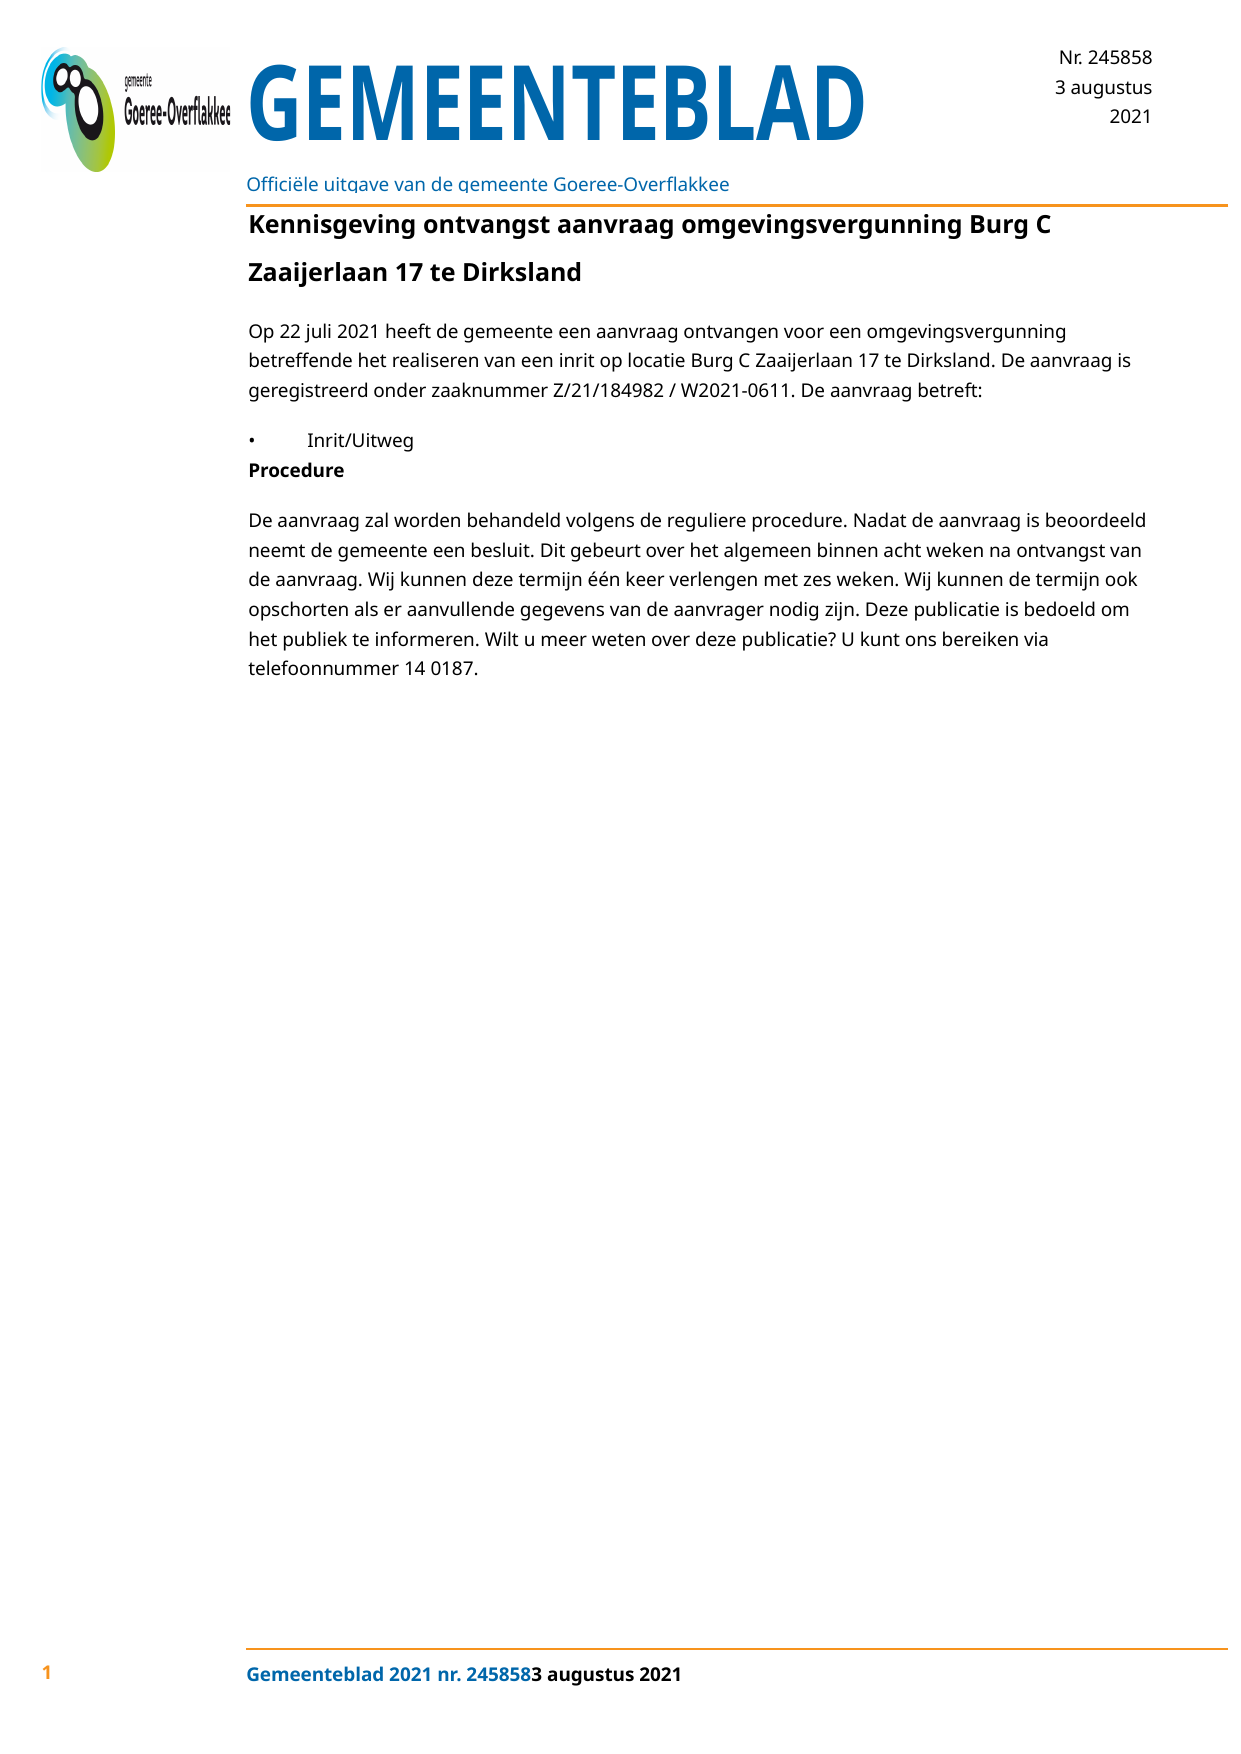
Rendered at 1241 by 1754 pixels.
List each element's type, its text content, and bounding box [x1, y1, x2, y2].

text Kennisgeving ontvangst aanvraag omgevingsvergunning Burg C Zaaijerlaan 17 te Dirksland [248, 207, 1152, 288]
text Op 22 juli 2021 heeft de gemeente een aanvraag ontvangen voor een omgevingsvergunning betreffende het realiseren van een inrit op locatie Burg C Zaaijerlaan 17 te Dirksland. De aanvraag is geregistreerd onder zaaknummer Z/21/184982 / W2021-0611. De aanvraag betreft: [248, 318, 1152, 403]
text Procedure [248, 457, 1152, 483]
picture [41, 47, 231, 172]
text De aanvraag zal worden behandeld volgens de reguliere procedure. Nadat de aanvraag is beoordeeld neemt de gemeente een besluit. Dit gebeurt over het algemeen binnen acht weken na ontvangst van de aanvraag. Wij kunnen deze termijn één keer verlengen met zes weken. Wij kunnen de termijn ook opschorten als er aanvullende gegevens van de aanvrager nodig zijn. Deze publicatie is bedoeld om het publiek te informeren. Wilt u meer weten over deze publicatie? U kunt ons bereiken via telefoonnummer 14 0187. [248, 507, 1152, 681]
list Inrit/Uitweg [248, 427, 1152, 453]
